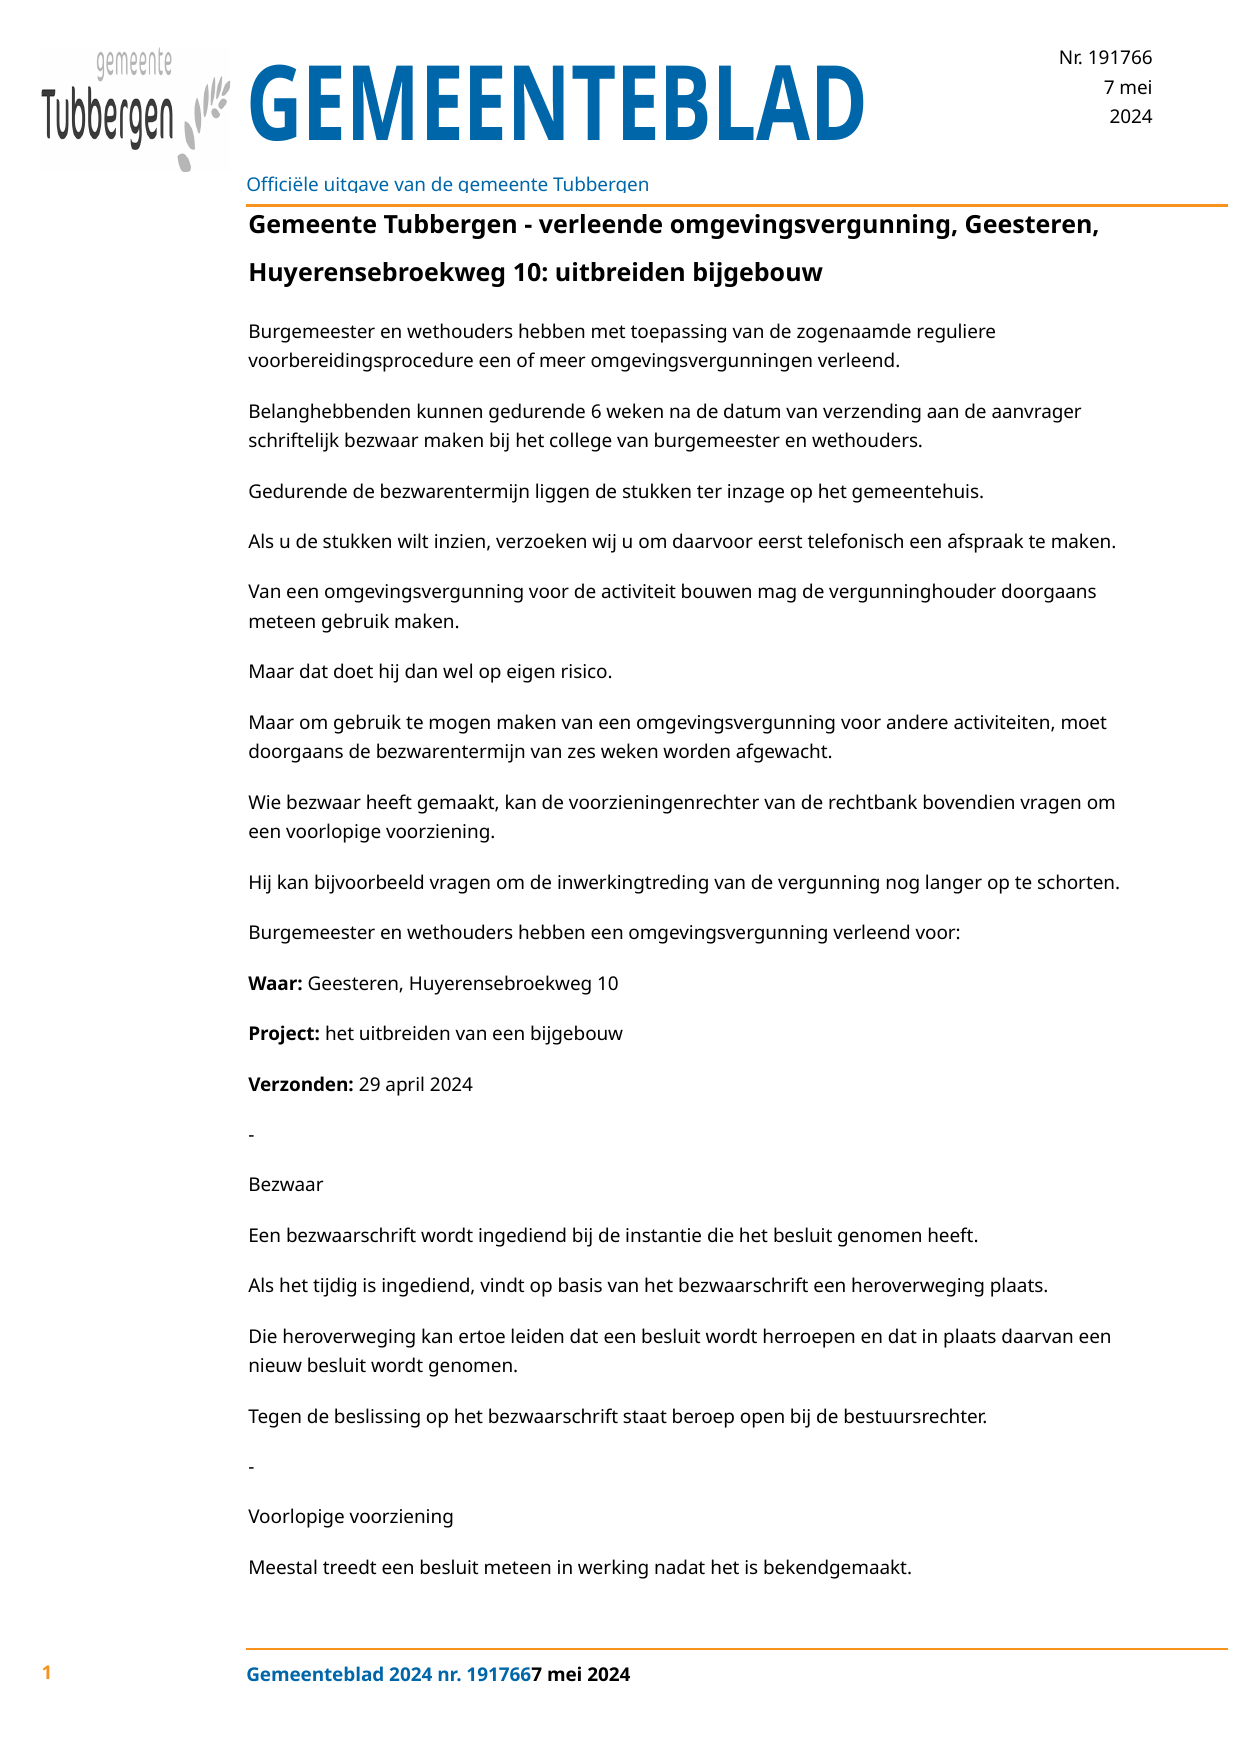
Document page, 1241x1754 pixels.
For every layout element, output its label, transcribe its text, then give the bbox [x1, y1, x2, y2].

text Waar: Geesteren, Huyerensebroekweg 10 [248, 970, 1152, 996]
picture [41, 47, 231, 172]
text Burgemeester en wethouders hebben met toepassing van de zogenaamde reguliere voorbereidingsprocedure een of meer omgevingsvergunningen verleend. [248, 318, 1152, 373]
text Project: het uitbreiden van een bijgebouw [248, 1020, 1152, 1046]
text Bezwaar [248, 1172, 1152, 1197]
text Hij kan bijvoorbeeld vragen om de inwerkingtreding van de vergunning nog langer op te schorten. [248, 869, 1152, 895]
text Van een omgevingsvergunning voor de activiteit bouwen mag de vergunninghouder doorgaans meteen gebruik maken. [248, 579, 1152, 634]
text Gemeente Tubbergen - verleende omgevingsvergunning, Geesteren, Huyerensebroekweg 10: uitbreiden bijgebouw [248, 207, 1152, 288]
text - [248, 1121, 1152, 1147]
text Wie bezwaar heeft gemaakt, kan de voorzieningenrechter van de rechtbank bovendien vragen om een voorlopige voorziening. [248, 789, 1152, 844]
text Meestal treedt een besluit meteen in werking nadat het is bekendgemaakt. [248, 1554, 1152, 1580]
text Verzonden: 29 april 2024 [248, 1071, 1152, 1097]
text Een bezwaarschrift wordt ingediend bij de instantie die het besluit genomen heeft. [248, 1222, 1152, 1248]
text Gedurende de bezwarentermijn liggen de stukken ter inzage op het gemeentehuis. [248, 478, 1152, 504]
text Tegen de beslissing op het bezwaarschrift staat beroep open bij de bestuursrechter. [248, 1403, 1152, 1429]
text Burgemeester en wethouders hebben een omgevingsvergunning verleend voor: [248, 919, 1152, 945]
text Belanghebbenden kunnen gedurende 6 weken na de datum van verzending aan de aanvrager schriftelijk bezwaar maken bij het college van burgemeester en wethouders. [248, 398, 1152, 453]
text Die heroverweging kan ertoe leiden dat een besluit wordt herroepen en dat in plaats daarvan een nieuw besluit wordt genomen. [248, 1323, 1152, 1378]
text Maar dat doet hij dan wel op eigen risico. [248, 659, 1152, 684]
text - [248, 1453, 1152, 1479]
text Als het tijdig is ingediend, vindt op basis van het bezwaarschrift een heroverweging plaats. [248, 1272, 1152, 1298]
text Als u de stukken wilt inzien, verzoeken wij u om daarvoor eerst telefonisch een afspraak te maken. [248, 528, 1152, 554]
text Voorlopige voorziening [248, 1504, 1152, 1529]
text Maar om gebruik te mogen maken van een omgevingsvergunning voor andere activiteiten, moet doorgaans de bezwarentermijn van zes weken worden afgewacht. [248, 709, 1152, 764]
